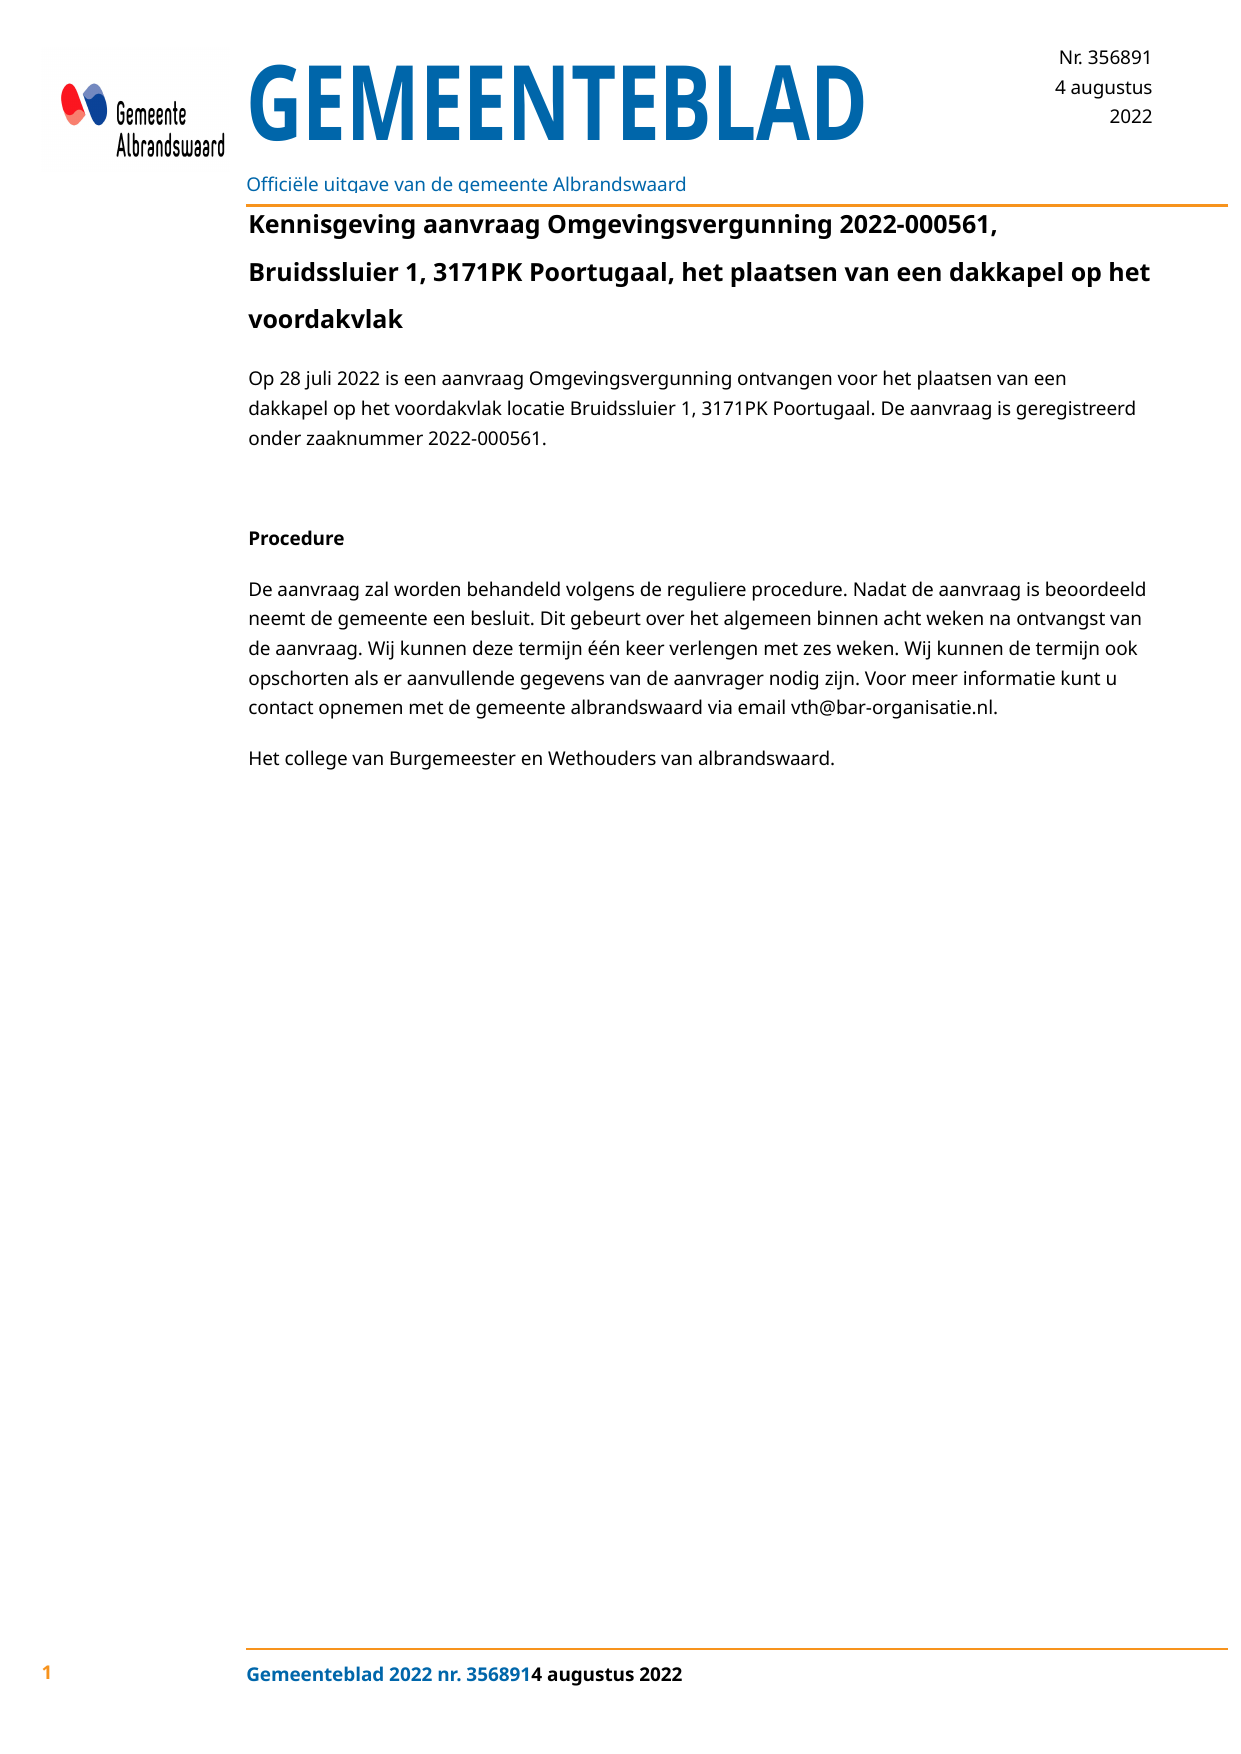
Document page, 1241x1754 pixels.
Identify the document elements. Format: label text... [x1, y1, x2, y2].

picture [41, 47, 231, 172]
text Kennisgeving aanvraag Omgevingsvergunning 2022-000561, Bruidssluier 1, 3171PK Poortugaal, het plaatsen van een dakkapel op het voordakvlak [248, 207, 1152, 336]
text Op 28 juli 2022 is een aanvraag Omgevingsvergunning ontvangen voor het plaatsen van een dakkapel op het voordakvlak locatie Bruidssluier 1, 3171PK Poortugaal. De aanvraag is geregistreerd onder zaaknummer 2022-000561. [248, 366, 1152, 450]
text Het college van Burgemeester en Wethouders van albrandswaard. [248, 745, 1152, 770]
text Procedure [248, 526, 1152, 551]
text De aanvraag zal worden behandeld volgens de reguliere procedure. Nadat de aanvraag is beoordeeld neemt de gemeente een besluit. Dit gebeurt over het algemeen binnen acht weken na ontvangst van de aanvraag. Wij kunnen deze termijn één keer verlengen met zes weken. Wij kunnen de termijn ook opschorten als er aanvullende gegevens van de aanvrager nodig zijn. Voor meer informatie kunt u contact opnemen met de gemeente albrandswaard via email vth@bar-organisatie.nl. [248, 576, 1152, 720]
